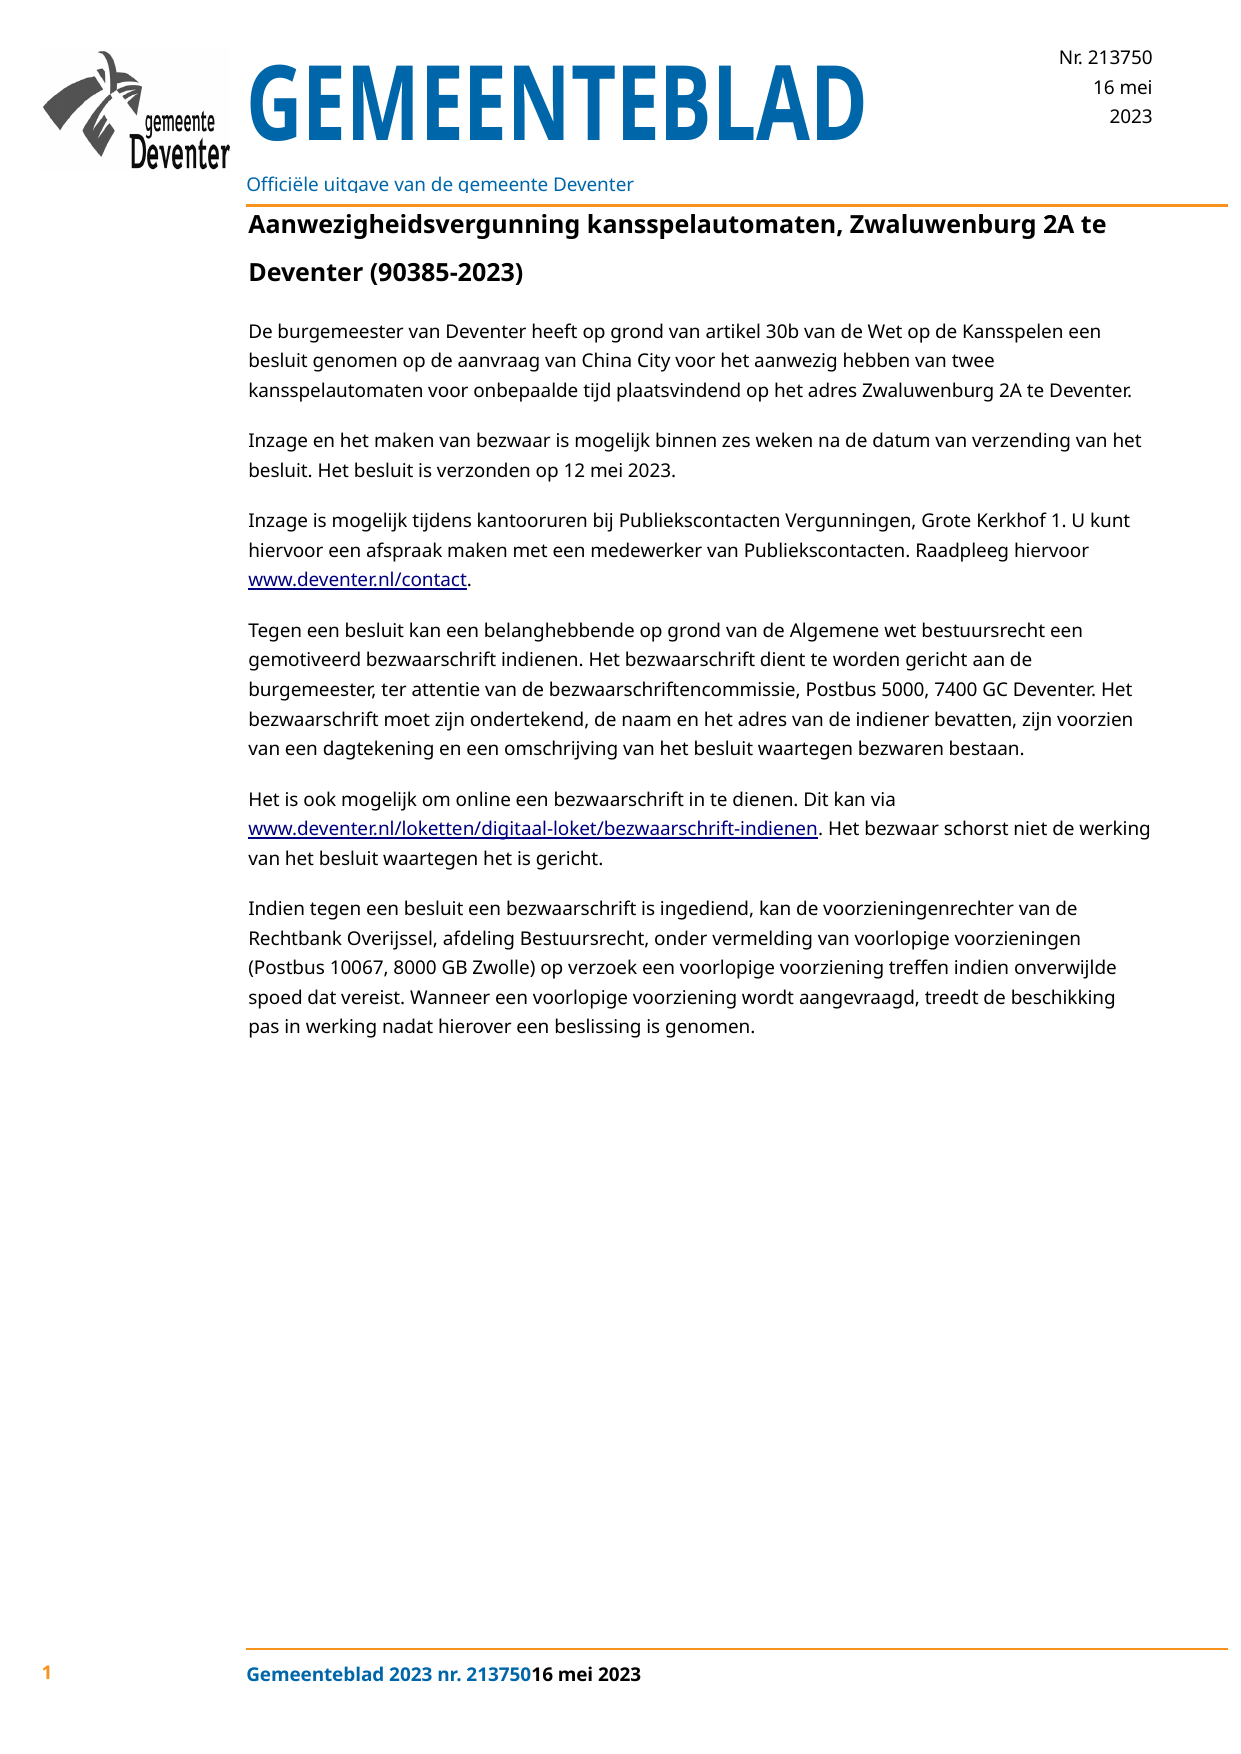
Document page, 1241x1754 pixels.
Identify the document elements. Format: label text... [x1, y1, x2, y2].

text Inzage en het maken van bezwaar is mogelijk binnen zes weken na de datum van verzending van het besluit. Het besluit is verzonden op 12 mei 2023. [248, 427, 1152, 483]
text Aanwezigheidsvergunning kansspelautomaten, Zwaluwenburg 2A te Deventer (90385-2023) [248, 207, 1152, 288]
picture [41, 47, 231, 172]
text Tegen een besluit kan een belanghebbende op grond van de Algemene wet bestuursrecht een gemotiveerd bezwaarschrift indienen. Het bezwaarschrift dient te worden gericht aan de burgemeester, ter attentie van de bezwaarschriftencommissie, Postbus 5000, 7400 GC Deventer. Het bezwaarschrift moet zijn ondertekend, de naam en het adres van de indiener bevatten, zijn voorzien van een dagtekening en een omschrijving van het besluit waartegen bezwaren bestaan. [248, 617, 1152, 761]
text Indien tegen een besluit een bezwaarschrift is ingediend, kan de voorzieningenrechter van de Rechtbank Overijssel, afdeling Bestuursrecht, onder vermelding van voorlopige voorzieningen (Postbus 10067, 8000 GB Zwolle) op verzoek een voorlopige voorziening treffen indien onverwijlde spoed dat vereist. Wanneer een voorlopige voorziening wordt aangevraagd, treedt de beschikking pas in werking nadat hierover een beslissing is genomen. [248, 895, 1152, 1039]
text De burgemeester van Deventer heeft op grond van artikel 30b van de Wet op de Kansspelen een besluit genomen op de aanvraag van China City voor het aanwezig hebben van twee kansspelautomaten voor onbepaalde tijd plaatsvindend op het adres Zwaluwenburg 2A te Deventer. [248, 318, 1152, 403]
text Inzage is mogelijk tijdens kantooruren bij Publiekscontacten Vergunningen, Grote Kerkhof 1. U kunt hiervoor een afspraak maken met een medewerker van Publiekscontacten. Raadpleeg hiervoor www.deventer.nl/contact. [248, 507, 1152, 592]
text Het is ook mogelijk om online een bezwaarschrift in te dienen. Dit kan via www.deventer.nl/loketten/digitaal-loket/bezwaarschrift-indienen. Het bezwaar schorst niet de werking van het besluit waartegen het is gericht. [248, 786, 1152, 871]
